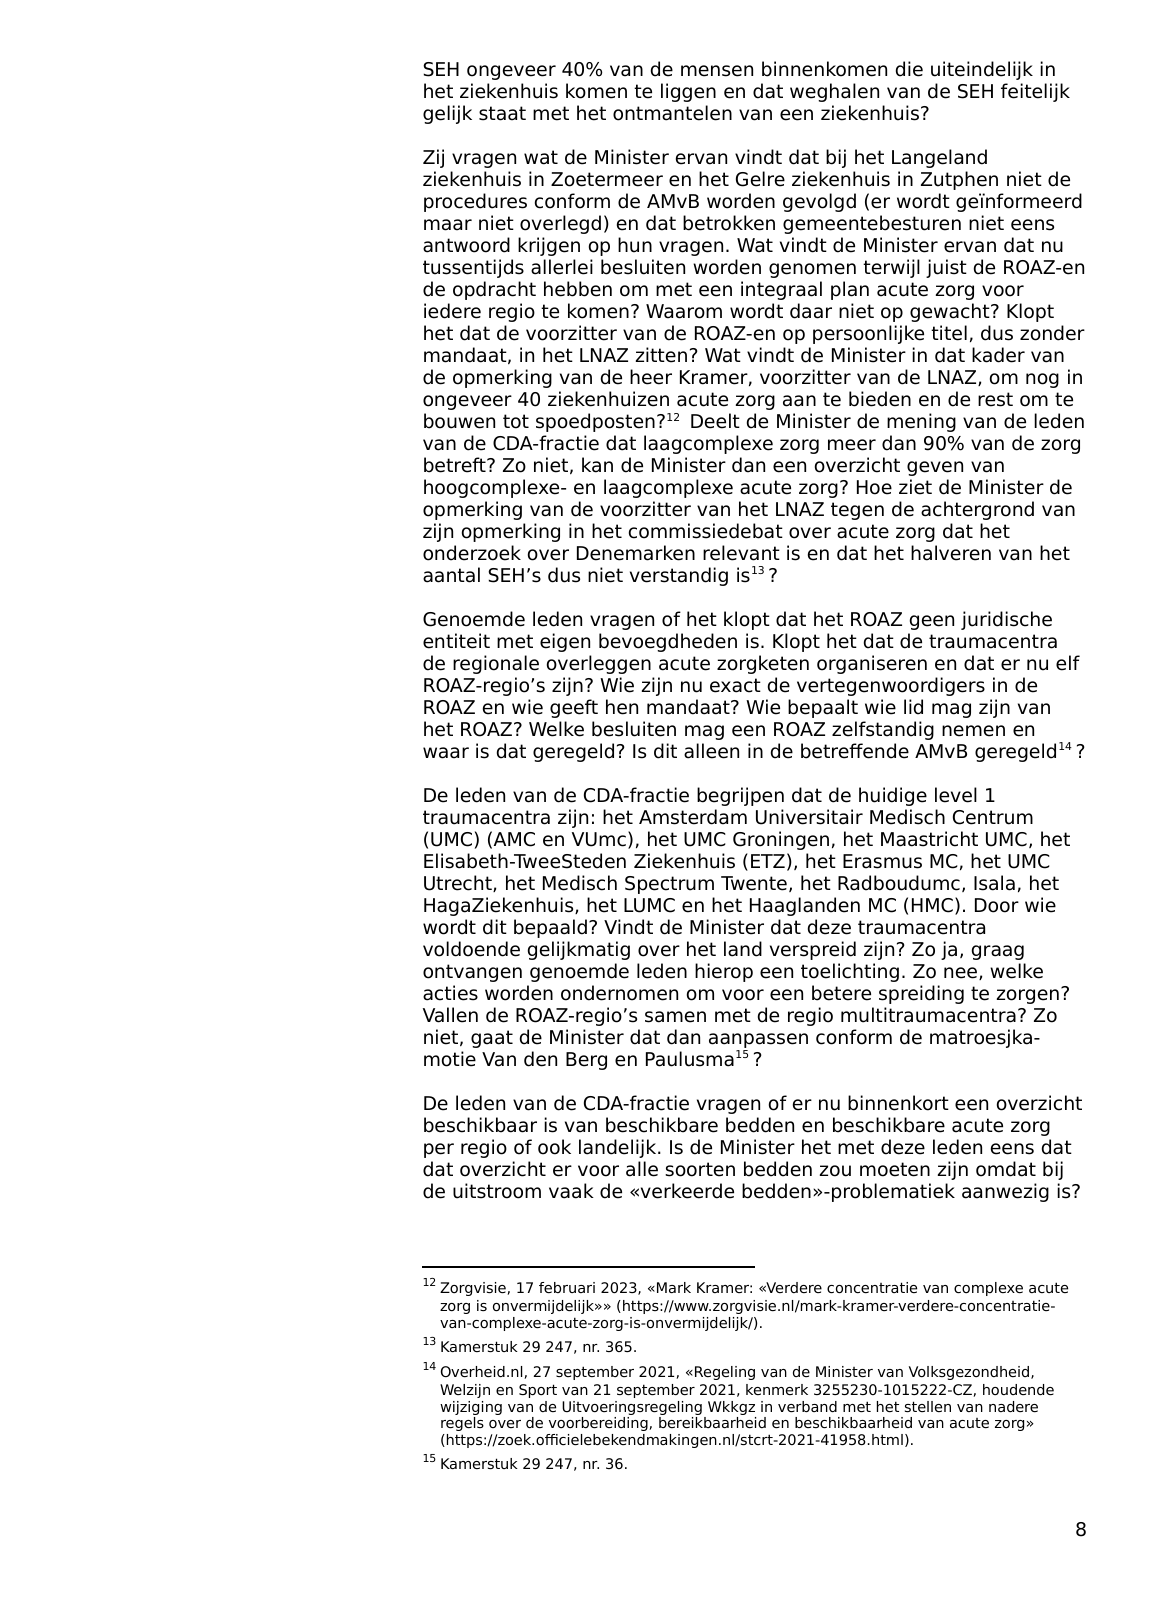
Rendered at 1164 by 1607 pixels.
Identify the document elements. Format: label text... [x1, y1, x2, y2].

text De leden van de CDA-fractie begrijpen dat de huidige level 1 traumacentra zijn: het Amsterdam Universitair Medisch Centrum (UMC) (AMC en VUmc), het UMC Groningen, het Maastricht UMC, het Elisabeth-TweeSteden Ziekenhuis (ETZ), het Erasmus MC, het UMC Utrecht, het Medisch Spectrum Twente, het Radboudumc, Isala, het HagaZiekenhuis, het LUMC en het Haaglanden MC (HMC). Door wie wordt dit bepaald? Vindt de Minister dat deze traumacentra voldoende gelijkmatig over het land verspreid zijn? Zo ja, graag ontvangen genoemde leden hierop een toelichting. Zo nee, welke acties worden ondernomen om voor een betere spreiding te zorgen? Vallen de ROAZ-regio’s samen met de regio multitraumacentra? Zo niet, gaat de Minister dat dan aanpassen conform de matroesjka-motie Van den Berg en Paulusma? [422, 785, 1087, 1071]
text Kamerstuk 29 247, nr. 36. [422, 1452, 1087, 1474]
text Zorgvisie, 17 februari 2023, «Mark Kramer: «Verdere concentratie van complexe acute zorg is onvermijdelijk»» (https://www.zorgvisie.nl/mark-kramer-verdere-concentratie-van-complexe-acute-zorg-is-onvermijdelijk/). [422, 1276, 1087, 1332]
text Zij vragen wat de Minister ervan vindt dat bij het Langeland ziekenhuis in Zoetermeer en het Gelre ziekenhuis in Zutphen niet de procedures conform de AMvB worden gevolgd (er wordt geïnformeerd maar niet overlegd) en dat betrokken gemeentebesturen niet eens antwoord krijgen op hun vragen. Wat vindt de Minister ervan dat nu tussentijds allerlei besluiten worden genomen terwijl juist de ROAZ-en de opdracht hebben om met een integraal plan acute zorg voor iedere regio te komen? Waarom wordt daar niet op gewacht? Klopt het dat de voorzitter van de ROAZ-en op persoonlijke titel, dus zonder mandaat, in het LNAZ zitten? Wat vindt de Minister in dat kader van de opmerking van de heer Kramer, voorzitter van de LNAZ, om nog in ongeveer 40 ziekenhuizen acute zorg aan te bieden en de rest om te bouwen tot spoedposten? Deelt de Minister de mening van de leden van de CDA-fractie dat laagcomplexe zorg meer dan 90% van de zorg betreft? Zo niet, kan de Minister dan een overzicht geven van hoogcomplexe- en laagcomplexe acute zorg? Hoe ziet de Minister de opmerking van de voorzitter van het LNAZ tegen de achtergrond van zijn opmerking in het commissiedebat over acute zorg dat het onderzoek over Denemarken relevant is en dat het halveren van het aantal SEH’s dus niet verstandig is? [422, 147, 1087, 587]
text SEH ongeveer 40% van de mensen binnenkomen die uiteindelijk in het ziekenhuis komen te liggen en dat weghalen van de SEH feitelijk gelijk staat met het ontmantelen van een ziekenhuis? [422, 59, 1087, 125]
text Kamerstuk 29 247, nr. 365. [422, 1335, 1087, 1357]
text De leden van de CDA-fractie vragen of er nu binnenkort een overzicht beschikbaar is van beschikbare bedden en beschikbare acute zorg per regio of ook landelijk. Is de Minister het met deze leden eens dat dat overzicht er voor alle soorten bedden zou moeten zijn omdat bij de uitstroom vaak de «verkeerde bedden»-problematiek aanwezig is? [422, 1093, 1087, 1203]
text Genoemde leden vragen of het klopt dat het ROAZ geen juridische entiteit met eigen bevoegdheden is. Klopt het dat de traumacentra de regionale overleggen acute zorgketen organiseren en dat er nu elf ROAZ-regio’s zijn? Wie zijn nu exact de vertegenwoordigers in de ROAZ en wie geeft hen mandaat? Wie bepaalt wie lid mag zijn van het ROAZ? Welke besluiten mag een ROAZ zelfstandig nemen en waar is dat geregeld? Is dit alleen in de betreffende AMvB geregeld? [422, 609, 1087, 763]
text Overheid.nl, 27 september 2021, «Regeling van de Minister van Volksgezondheid, Welzijn en Sport van 21 september 2021, kenmerk 3255230-1015222-CZ, houdende wijziging van de Uitvoeringsregeling Wkkgz in verband met het stellen van nadere regels over de voorbereiding, bereikbaarheid en beschikbaarheid van acute zorg» (https://zoek.officielebekendmakingen.nl/stcrt-2021-41958.html). [422, 1360, 1087, 1449]
